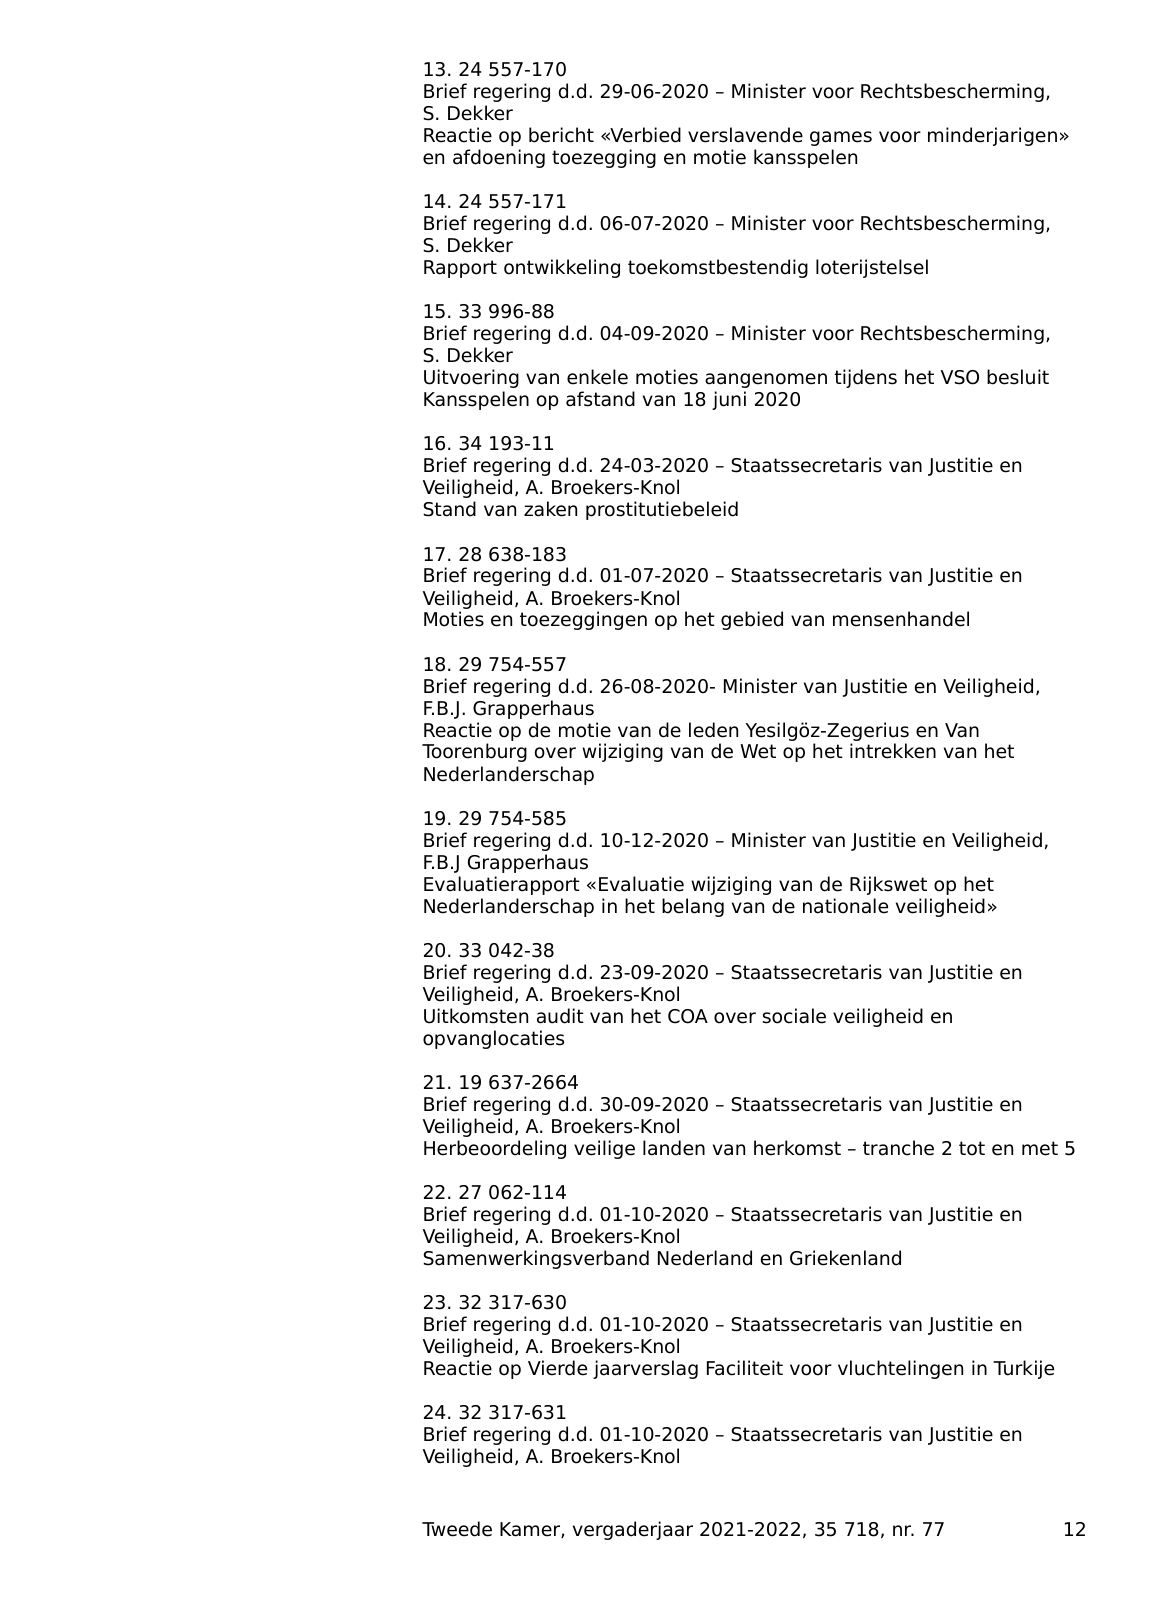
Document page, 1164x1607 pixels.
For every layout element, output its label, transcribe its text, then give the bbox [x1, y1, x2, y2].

text Brief regering d.d. 26-08-2020- Minister van Justitie en Veiligheid, F.B.J. Grapperhaus [422, 676, 1087, 719]
text 19. 29 754-585 [422, 808, 1087, 829]
text Evaluatierapport «Evaluatie wijziging van de Rijkswet op het Nederlanderschap in het belang van de nationale veiligheid» [422, 873, 1087, 917]
text 24. 32 317-631 [422, 1402, 1087, 1424]
text Brief regering d.d. 29-06-2020 – Minister voor Rechtsbescherming, S. Dekker [422, 81, 1087, 125]
text 16. 34 193-11 [422, 433, 1087, 455]
text Brief regering d.d. 01-10-2020 – Staatssecretaris van Justitie en Veiligheid, A. Broekers-Knol [422, 1314, 1087, 1358]
text Brief regering d.d. 10-12-2020 – Minister van Justitie en Veiligheid, F.B.J Grapperhaus [422, 829, 1087, 873]
text 21. 19 637-2664 [422, 1072, 1087, 1094]
text 20. 33 042-38 [422, 940, 1087, 962]
text Stand van zaken prostitutiebeleid [422, 499, 1087, 521]
text Reactie op de motie van de leden Yesilgöz-Zegerius en Van Toorenburg over wijziging van de Wet op het intrekken van het Nederlanderschap [422, 719, 1087, 785]
text Brief regering d.d. 06-07-2020 – Minister voor Rechtsbescherming, S. Dekker [422, 213, 1087, 257]
text 17. 28 638-183 [422, 543, 1087, 565]
text Brief regering d.d. 23-09-2020 – Staatssecretaris van Justitie en Veiligheid, A. Broekers-Knol [422, 962, 1087, 1006]
text Brief regering d.d. 01-10-2020 – Staatssecretaris van Justitie en Veiligheid, A. Broekers-Knol [422, 1204, 1087, 1248]
text Reactie op Vierde jaarverslag Faciliteit voor vluchtelingen in Turkije [422, 1358, 1087, 1380]
text 15. 33 996-88 [422, 301, 1087, 323]
text Reactie op bericht «Verbied verslavende games voor minderjarigen» en afdoening toezegging en motie kansspelen [422, 125, 1087, 169]
text Rapport ontwikkeling toekomstbestendig loterijstelsel [422, 257, 1087, 279]
text Uitkomsten audit van het COA over sociale veiligheid en opvanglocaties [422, 1006, 1087, 1049]
text 14. 24 557-171 [422, 191, 1087, 213]
text 18. 29 754-557 [422, 653, 1087, 676]
text Brief regering d.d. 01-07-2020 – Staatssecretaris van Justitie en Veiligheid, A. Broekers-Knol [422, 565, 1087, 609]
text Herbeoordeling veilige landen van herkomst – tranche 2 tot en met 5 [422, 1138, 1087, 1160]
text 22. 27 062-114 [422, 1182, 1087, 1204]
text Moties en toezeggingen op het gebied van mensenhandel [422, 609, 1087, 631]
text 13. 24 557-170 [422, 59, 1087, 81]
text Brief regering d.d. 04-09-2020 – Minister voor Rechtsbescherming, S. Dekker [422, 323, 1087, 367]
text Brief regering d.d. 01-10-2020 – Staatssecretaris van Justitie en Veiligheid, A. Broekers-Knol [422, 1424, 1087, 1468]
text Samenwerkingsverband Nederland en Griekenland [422, 1248, 1087, 1270]
text Uitvoering van enkele moties aangenomen tijdens het VSO besluit Kansspelen op afstand van 18 juni 2020 [422, 367, 1087, 411]
text Brief regering d.d. 24-03-2020 – Staatssecretaris van Justitie en Veiligheid, A. Broekers-Knol [422, 455, 1087, 499]
text Brief regering d.d. 30-09-2020 – Staatssecretaris van Justitie en Veiligheid, A. Broekers-Knol [422, 1094, 1087, 1138]
text 23. 32 317-630 [422, 1292, 1087, 1314]
